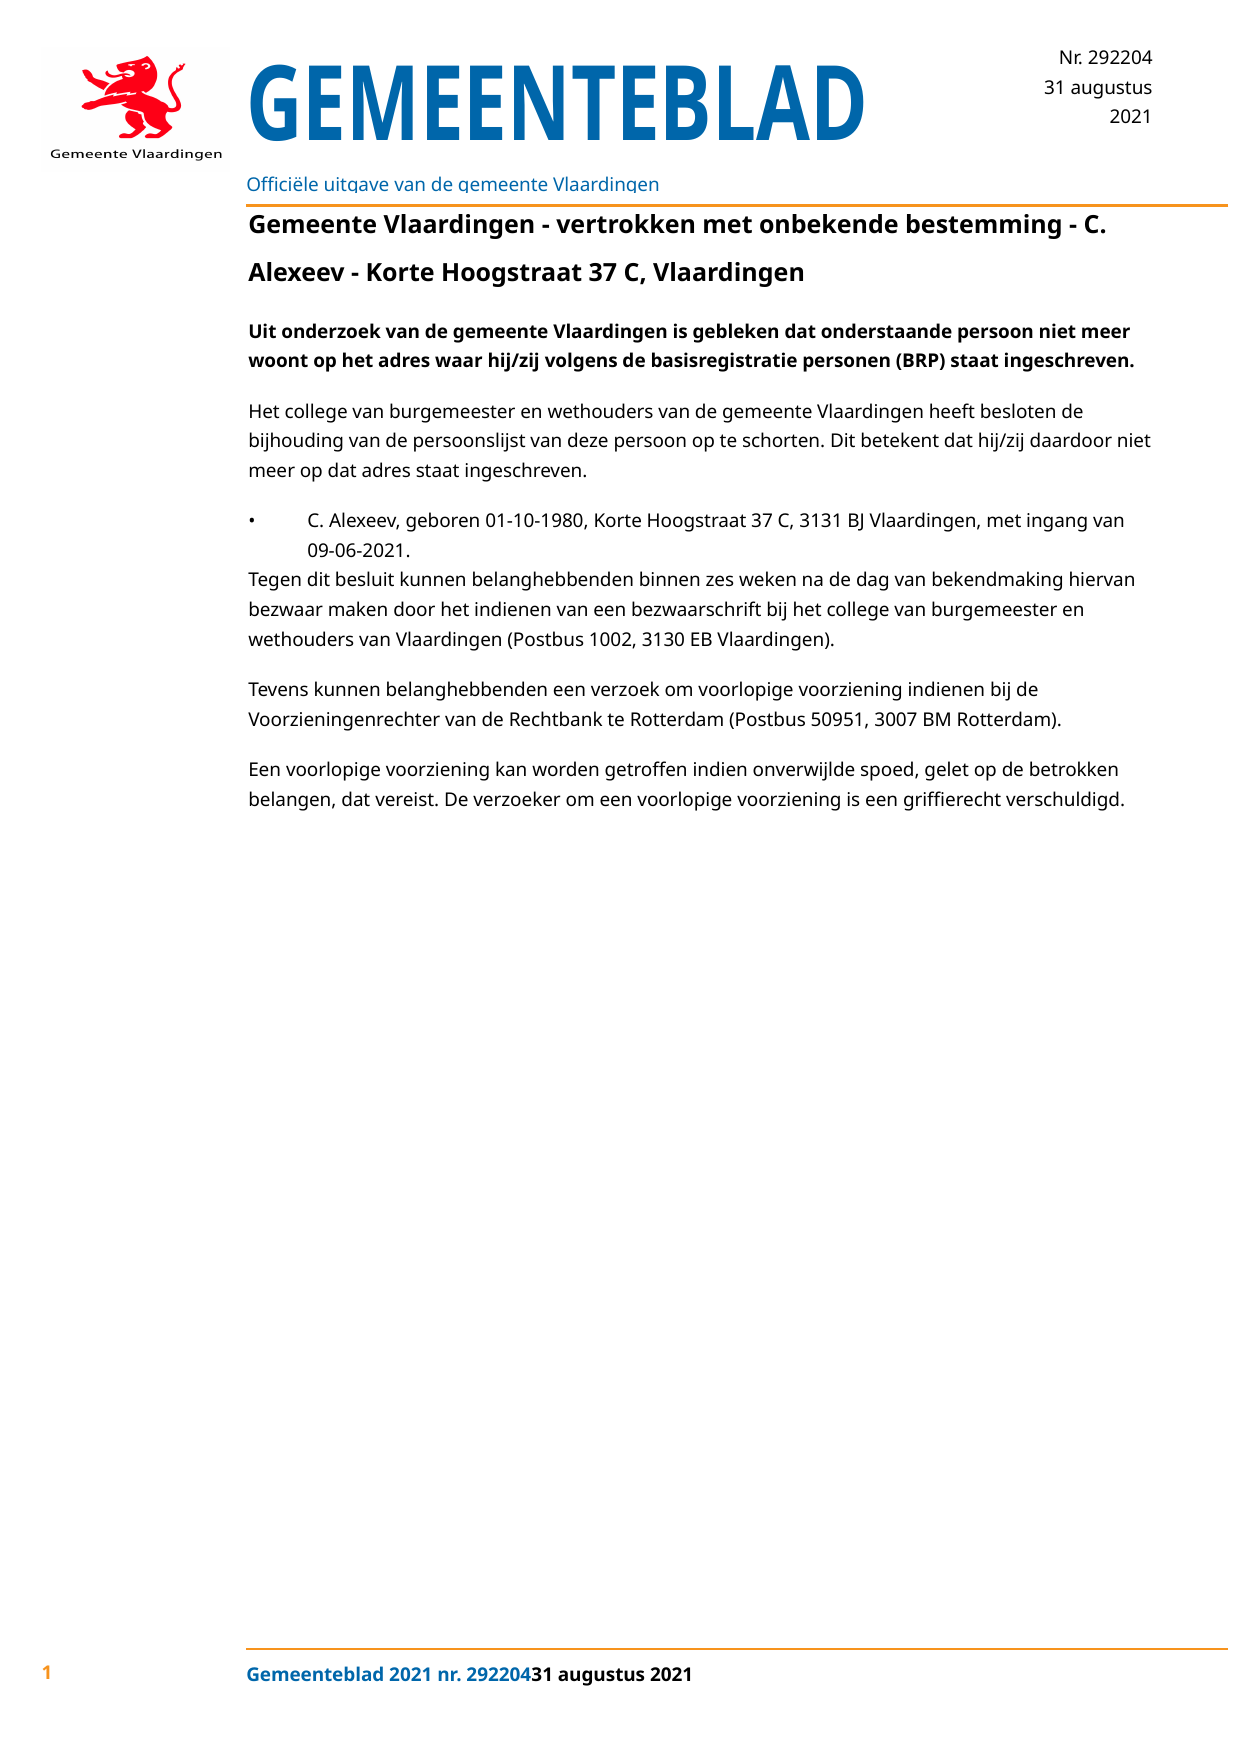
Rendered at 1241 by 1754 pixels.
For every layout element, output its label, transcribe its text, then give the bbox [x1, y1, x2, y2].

text Het college van burgemeester en wethouders van de gemeente Vlaardingen heeft besloten de bijhouding van de persoonslijst van deze persoon op te schorten. Dit betekent dat hij/zij daardoor niet meer op dat adres staat ingeschreven. [248, 398, 1152, 483]
list C. Alexeev, geboren 01-10-1980, Korte Hoogstraat 37 C, 3131 BJ Vlaardingen, met ingang van 09-06-2021. [248, 507, 1152, 563]
text Gemeente Vlaardingen - vertrokken met onbekende bestemming - C. Alexeev - Korte Hoogstraat 37 C, Vlaardingen [248, 207, 1152, 288]
text Tegen dit besluit kunnen belanghebbenden binnen zes weken na de dag van bekendmaking hiervan bezwaar maken door het indienen van een bezwaarschrift bij het college van burgemeester en wethouders van Vlaardingen (Postbus 1002, 3130 EB Vlaardingen). [248, 567, 1152, 652]
picture [41, 47, 231, 172]
text Uit onderzoek van de gemeente Vlaardingen is gebleken dat onderstaande persoon niet meer woont op het adres waar hij/zij volgens de basisregistratie personen (BRP) staat ingeschreven. [248, 318, 1152, 373]
text Een voorlopige voorziening kan worden getroffen indien onverwijlde spoed, gelet op de betrokken belangen, dat vereist. De verzoeker om een voorlopige voorziening is een griffierecht verschuldigd. [248, 756, 1152, 812]
text Tevens kunnen belanghebbenden een verzoek om voorlopige voorziening indienen bij de Voorzieningenrechter van de Rechtbank te Rotterdam (Postbus 50951, 3007 BM Rotterdam). [248, 676, 1152, 732]
